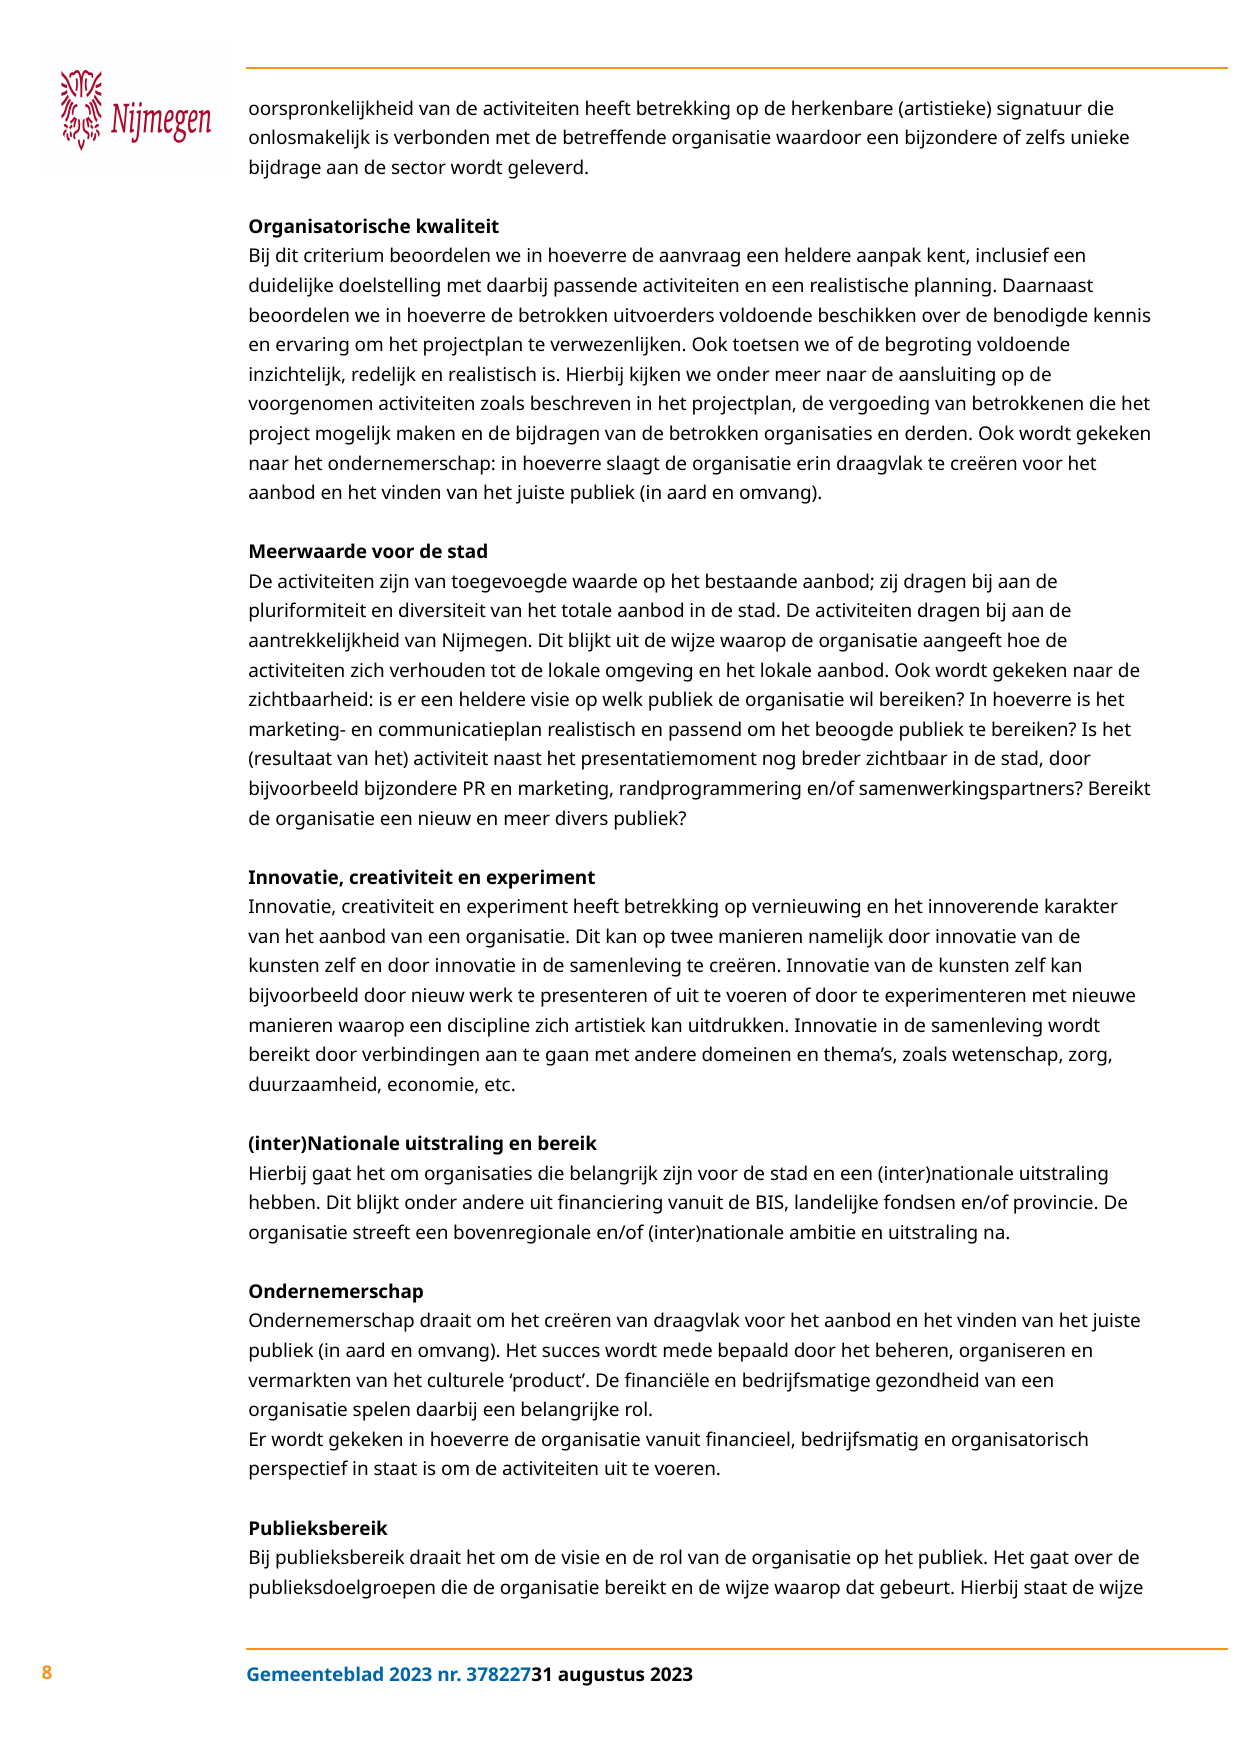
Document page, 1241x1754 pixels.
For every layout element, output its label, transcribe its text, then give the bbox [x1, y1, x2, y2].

text Ondernemerschap [248, 1278, 1152, 1304]
text Publieksbereik [248, 1515, 1152, 1541]
text Hierbij gaat het om organisaties die belangrijk zijn voor de stad en een (inter)nationale uitstraling hebben. Dit blijkt onder andere uit financiering vanuit de BIS, landelijke fondsen en/of provincie. De organisatie streeft een bovenregionale en/of (inter)nationale ambitie en uitstraling na. [248, 1160, 1152, 1245]
text Bij dit criterium beoordelen we in hoeverre de aanvraag een heldere aanpak kent, inclusief een duidelijke doelstelling met daarbij passende activiteiten en een realistische planning. Daarnaast beoordelen we in hoeverre de betrokken uitvoerders voldoende beschikken over de benodigde kennis en ervaring om het projectplan te verwezenlijken. Ook toetsen we of de begroting voldoende inzichtelijk, redelijk en realistisch is. Hierbij kijken we onder meer naar de aansluiting op de voorgenomen activiteiten zoals beschreven in het projectplan, de vergoeding van betrokkenen die het project mogelijk maken en de bijdragen van de betrokken organisaties en derden. Ook wordt gekeken naar het ondernemerschap: in hoeverre slaagt de organisatie erin draagvlak te creëren voor het aanbod en het vinden van het juiste publiek (in aard en omvang). [248, 243, 1152, 505]
text Bij publieksbereik draait het om de visie en de rol van de organisatie op het publiek. Het gaat over de publieksdoelgroepen die de organisatie bereikt en de wijze waarop dat gebeurt. Hierbij staat de wijze [248, 1544, 1152, 1600]
text Meerwaarde voor de stad [248, 538, 1152, 564]
text Organisatorische kwaliteit [248, 213, 1152, 239]
text De activiteiten zijn van toegevoegde waarde op het bestaande aanbod; zij dragen bij aan de pluriformiteit en diversiteit van het totale aanbod in de stad. De activiteiten dragen bij aan de aantrekkelijkheid van Nijmegen. Dit blijkt uit de wijze waarop de organisatie aangeeft hoe de activiteiten zich verhouden tot de lokale omgeving en het lokale aanbod. Ook wordt gekeken naar de zichtbaarheid: is er een heldere visie op welk publiek de organisatie wil bereiken? In hoeverre is het marketing- en communicatieplan realistisch en passend om het beoogde publiek te bereiken? Is het (resultaat van het) activiteit naast het presentatiemoment nog breder zichtbaar in de stad, door bijvoorbeeld bijzondere PR en marketing, randprogrammering en/of samenwerkingspartners? Bereikt de organisatie een nieuw en meer divers publiek? [248, 568, 1152, 831]
text Innovatie, creativiteit en experiment [248, 864, 1152, 890]
text oorspronkelijkheid van de activiteiten heeft betrekking op de herkenbare (artistieke) signatuur die onlosmakelijk is verbonden met de betreffende organisatie waardoor een bijzondere of zelfs unieke bijdrage aan de sector wordt geleverd. [248, 95, 1152, 180]
picture [41, 47, 231, 172]
text Ondernemerschap draait om het creëren van draagvlak voor het aanbod en het vinden van het juiste publiek (in aard en omvang). Het succes wordt mede bepaald door het beheren, organiseren en vermarkten van het culturele ‘product’. De financiële en bedrijfsmatige gezondheid van een organisatie spelen daarbij een belangrijke rol. [248, 1308, 1152, 1422]
text Er wordt gekeken in hoeverre de organisatie vanuit financieel, bedrijfsmatig en organisatorisch perspectief in staat is om de activiteiten uit te voeren. [248, 1426, 1152, 1481]
text Innovatie, creativiteit en experiment heeft betrekking op vernieuwing en het innoverende karakter van het aanbod van een organisatie. Dit kan op twee manieren namelijk door innovatie van de kunsten zelf en door innovatie in de samenleving te creëren. Innovatie van de kunsten zelf kan bijvoorbeeld door nieuw werk te presenteren of uit te voeren of door te experimenteren met nieuwe manieren waarop een discipline zich artistiek kan uitdrukken. Innovatie in de samenleving wordt bereikt door verbindingen aan te gaan met andere domeinen en thema’s, zoals wetenschap, zorg, duurzaamheid, economie, etc. [248, 893, 1152, 1097]
text (inter)Nationale uitstraling en bereik [248, 1130, 1152, 1156]
